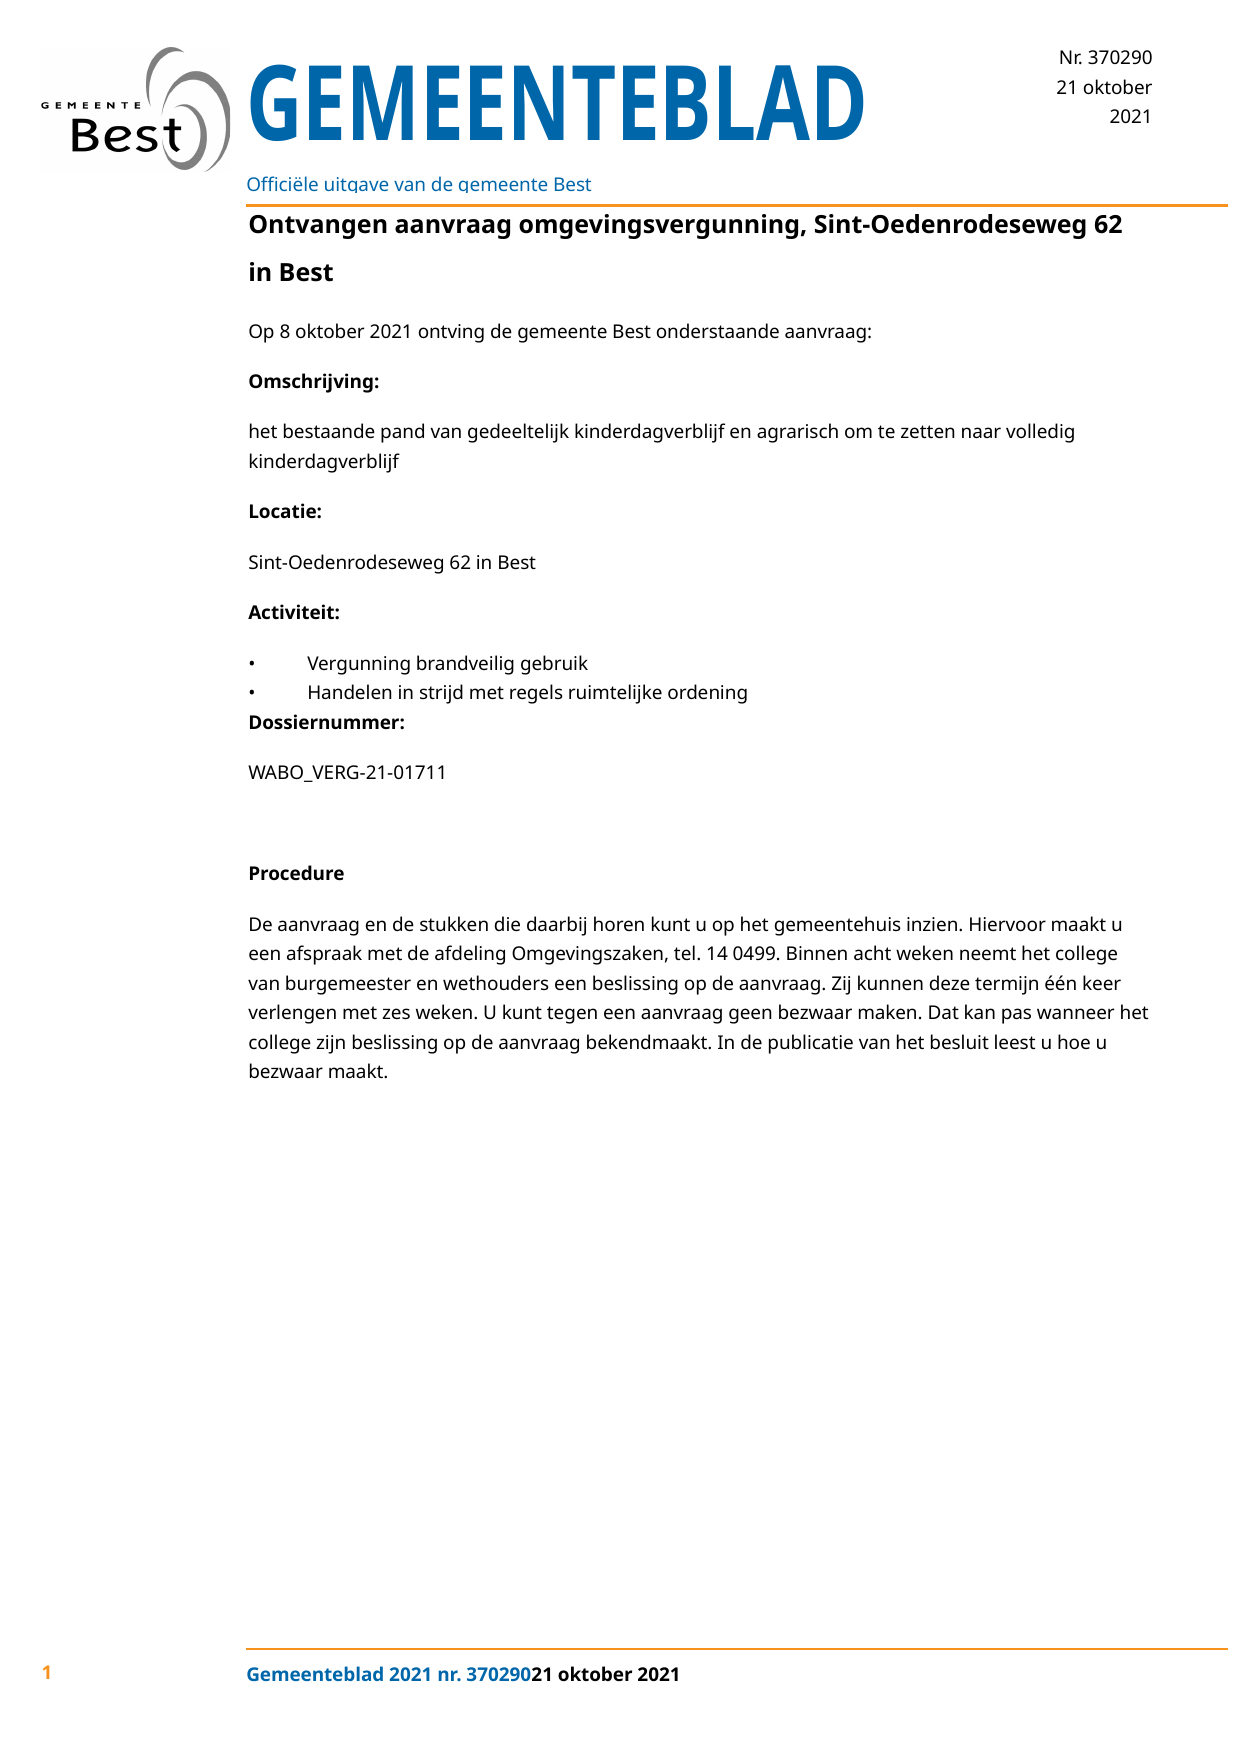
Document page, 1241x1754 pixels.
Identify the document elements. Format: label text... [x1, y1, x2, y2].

text WABO_VERG-21-01711 [248, 759, 1152, 785]
text De aanvraag en de stukken die daarbij horen kunt u op het gemeentehuis inzien. Hiervoor maakt u een afspraak met de afdeling Omgevingszaken, tel. 14 0499. Binnen acht weken neemt het college van burgemeester en wethouders een beslissing op de aanvraag. Zij kunnen deze termijn één keer verlengen met zes weken. U kunt tegen een aanvraag geen bezwaar maken. Dat kan pas wanneer het college zijn beslissing op de aanvraag bekendmaakt. In de publicatie van het besluit leest u hoe u bezwaar maakt. [248, 911, 1152, 1084]
text Dossiernummer: [248, 709, 1152, 735]
text Ontvangen aanvraag omgevingsvergunning, Sint-Oedenrodeseweg 62 in Best [248, 207, 1152, 288]
text Locatie: [248, 499, 1152, 524]
text Sint-Oedenrodeseweg 62 in Best [248, 549, 1152, 575]
text Activiteit: [248, 599, 1152, 625]
list Vergunning brandveilig gebruik [248, 650, 1152, 676]
picture [41, 47, 231, 172]
text Omschrijving: [248, 368, 1152, 394]
text Op 8 oktober 2021 ontving de gemeente Best onderstaande aanvraag: [248, 318, 1152, 344]
text Procedure [248, 860, 1152, 886]
list Handelen in strijd met regels ruimtelijke ordening [248, 679, 1152, 705]
text het bestaande pand van gedeeltelijk kinderdagverblijf en agrarisch om te zetten naar volledig kinderdagverblijf [248, 419, 1152, 474]
